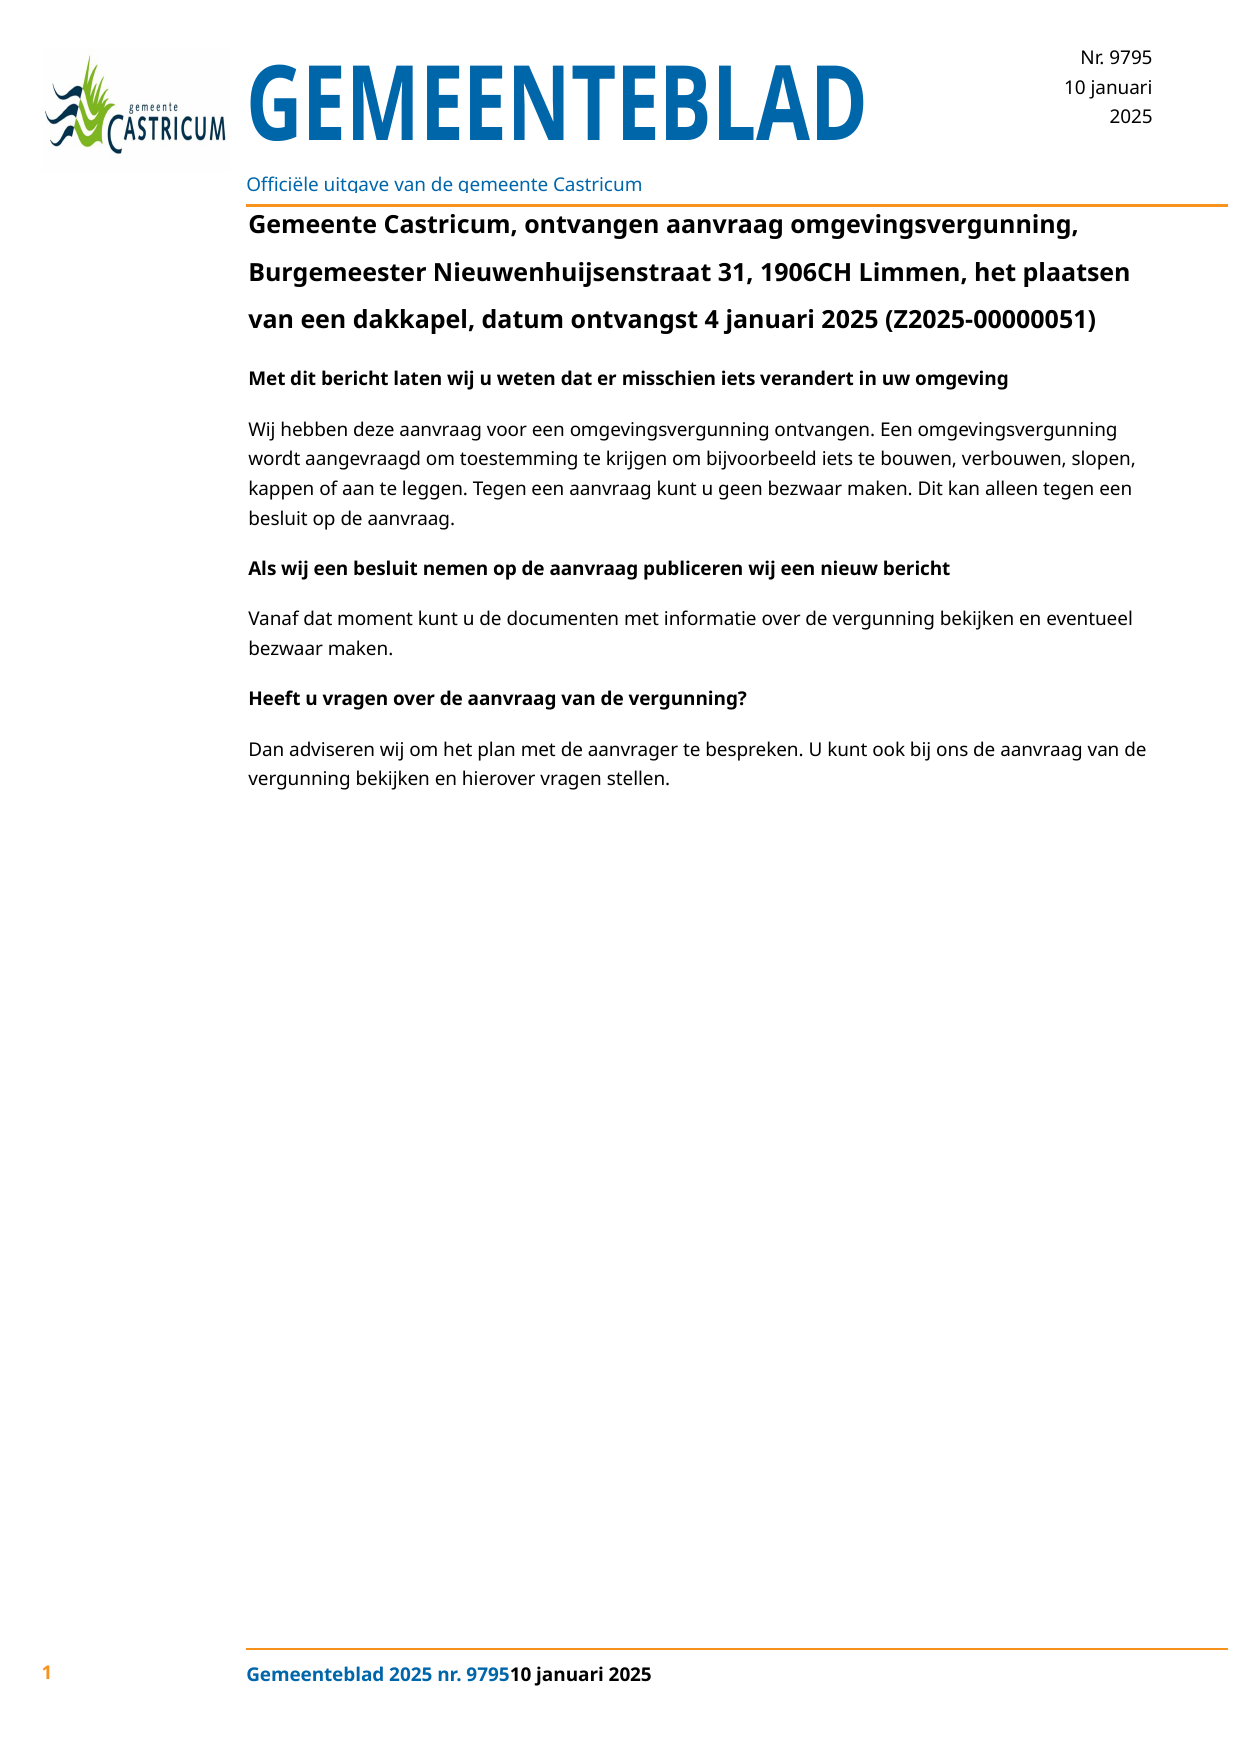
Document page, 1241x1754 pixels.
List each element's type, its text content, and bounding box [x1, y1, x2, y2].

text Met dit bericht laten wij u weten dat er misschien iets verandert in uw omgeving [248, 366, 1152, 391]
text Heeft u vragen over de aanvraag van de vergunning? [248, 686, 1152, 711]
text Wij hebben deze aanvraag voor een omgevingsvergunning ontvangen. Een omgevingsvergunning wordt aangevraagd om toestemming te krijgen om bijvoorbeeld iets te bouwen, verbouwen, slopen, kappen of aan te leggen. Tegen een aanvraag kunt u geen bezwaar maken. Dit kan alleen tegen een besluit op de aanvraag. [248, 416, 1152, 530]
text Gemeente Castricum, ontvangen aanvraag omgevingsvergunning, Burgemeester Nieuwenhuijsenstraat 31, 1906CH Limmen, het plaatsen van een dakkapel, datum ontvangst 4 januari 2025 (Z2025-00000051) [248, 207, 1152, 336]
text Vanaf dat moment kunt u de documenten met informatie over de vergunning bekijken en eventueel bezwaar maken. [248, 606, 1152, 661]
text Als wij een besluit nemen op de aanvraag publiceren wij een nieuw bericht [248, 555, 1152, 581]
text Dan adviseren wij om het plan met de aanvrager te bespreken. U kunt ook bij ons de aanvraag van de vergunning bekijken en hierover vragen stellen. [248, 736, 1152, 791]
picture [41, 47, 231, 172]
